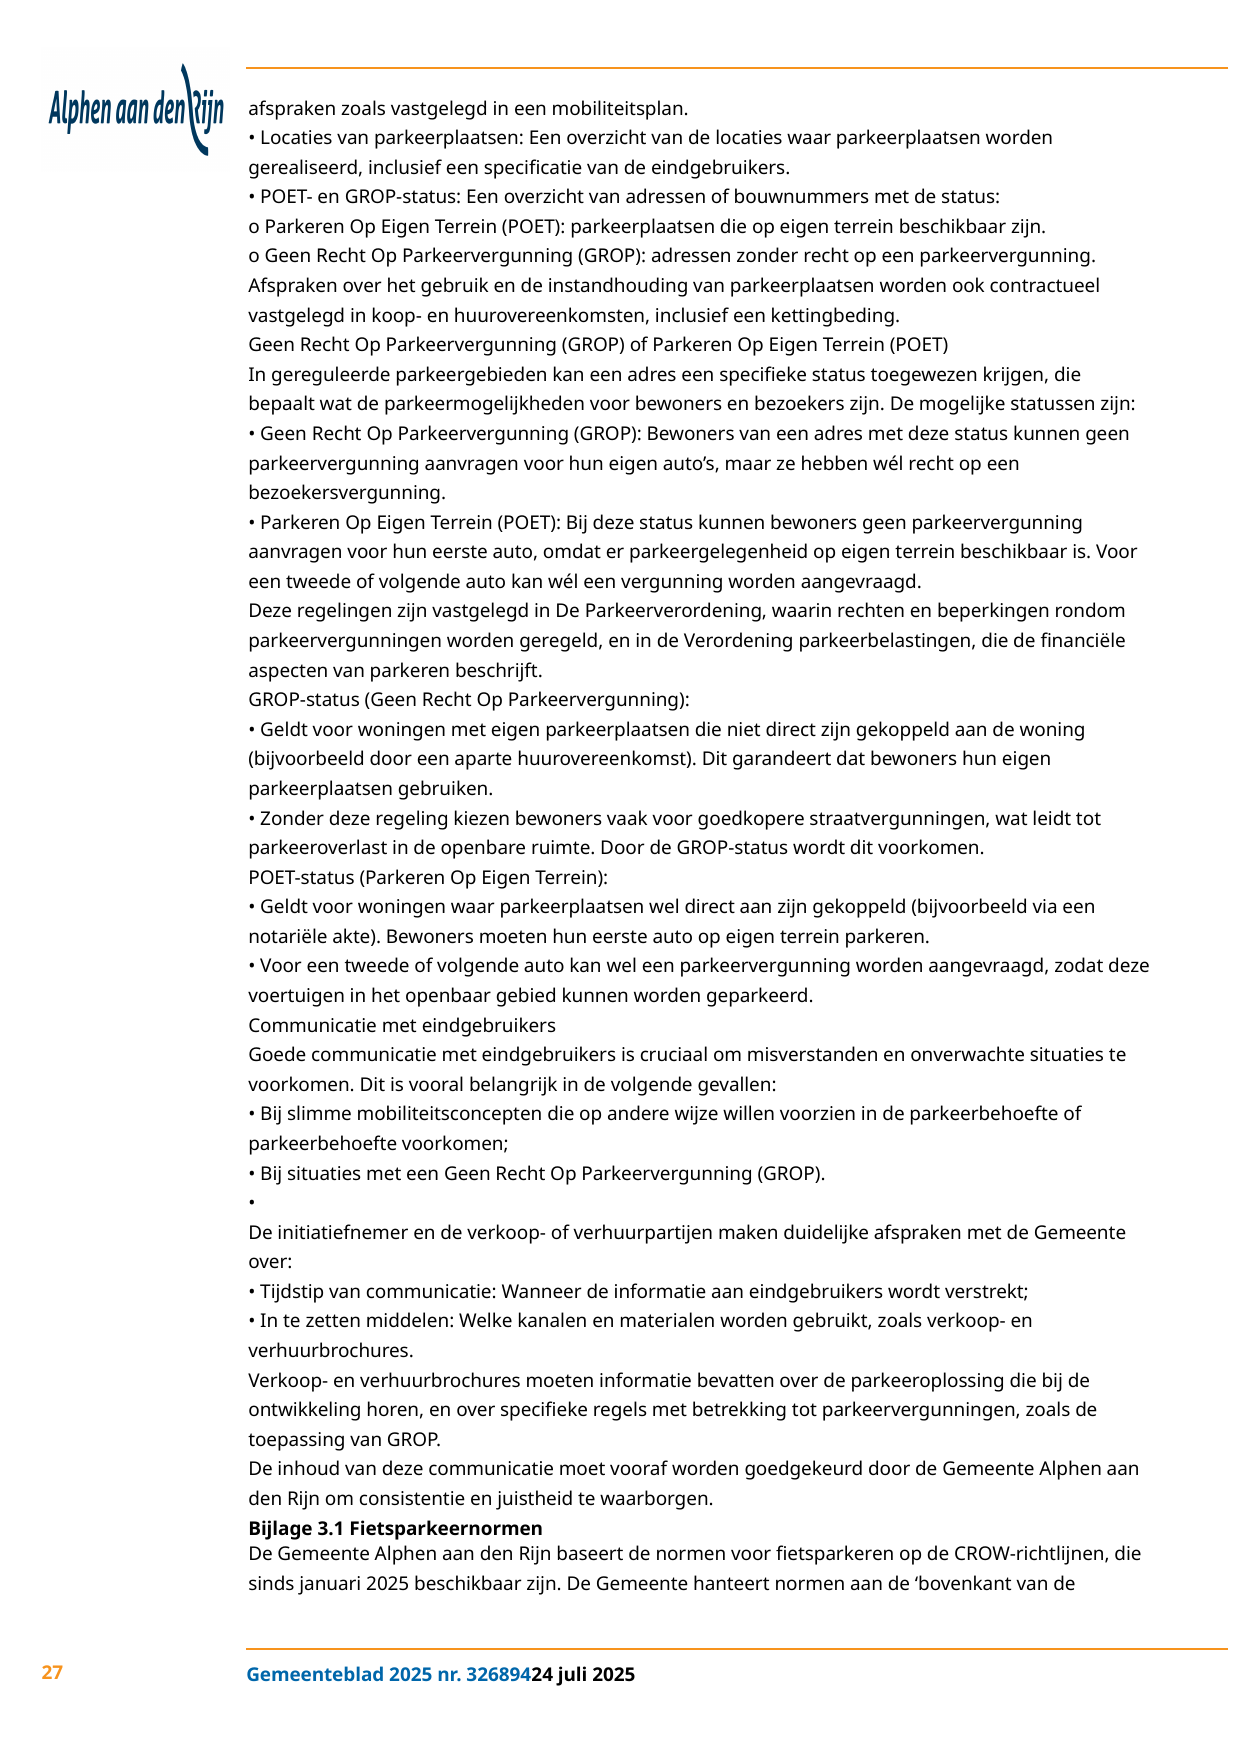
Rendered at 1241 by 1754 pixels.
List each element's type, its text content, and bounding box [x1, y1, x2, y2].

text Bijlage 3.1 Fietsparkeernormen [248, 1515, 1152, 1541]
text De initiatiefnemer en de verkoop- of verhuurpartijen maken duidelijke afspraken met de Gemeente over: [248, 1219, 1152, 1274]
text • Locaties van parkeerplaatsen: Een overzicht van de locaties waar parkeerplaatsen worden gerealiseerd, inclusief een specificatie van de eindgebruikers. [248, 124, 1152, 180]
text • Bij slimme mobiliteitsconcepten die op andere wijze willen voorzien in de parkeerbehoefte of parkeerbehoefte voorkomen; [248, 1101, 1152, 1156]
text POET-status (Parkeren Op Eigen Terrein): [248, 864, 1152, 890]
text In gereguleerde parkeergebieden kan een adres een specifieke status toegewezen krijgen, die bepaalt wat de parkeermogelijkheden voor bewoners en bezoekers zijn. De mogelijke statussen zijn: [248, 361, 1152, 416]
text o Geen Recht Op Parkeervergunning (GROP): adressen zonder recht op een parkeervergunning. [248, 243, 1152, 268]
text • Parkeren Op Eigen Terrein (POET): Bij deze status kunnen bewoners geen parkeervergunning aanvragen voor hun eerste auto, omdat er parkeergelegenheid op eigen terrein beschikbaar is. Voor een tweede of volgende auto kan wél een vergunning worden aangevraagd. [248, 509, 1152, 594]
text GROP-status (Geen Recht Op Parkeervergunning): [248, 686, 1152, 712]
picture [41, 47, 231, 172]
text Verkoop- en verhuurbrochures moeten informatie bevatten over de parkeeroplossing die bij de ontwikkeling horen, en over specifieke regels met betrekking tot parkeervergunningen, zoals de toepassing van GROP. [248, 1367, 1152, 1452]
text • Voor een tweede of volgende auto kan wel een parkeervergunning worden aangevraagd, zodat deze voertuigen in het openbaar gebied kunnen worden geparkeerd. [248, 953, 1152, 1008]
text • In te zetten middelen: Welke kanalen en materialen worden gebruikt, zoals verkoop- en verhuurbrochures. [248, 1308, 1152, 1363]
text o Parkeren Op Eigen Terrein (POET): parkeerplaatsen die op eigen terrein beschikbaar zijn. [248, 213, 1152, 239]
text Deze regelingen zijn vastgelegd in De Parkeerverordening, waarin rechten en beperkingen rondom parkeervergunningen worden geregeld, en in de Verordening parkeerbelastingen, die de financiële aspecten van parkeren beschrijft. [248, 598, 1152, 683]
text De inhoud van deze communicatie moet vooraf worden goedgekeurd door de Gemeente Alphen aan den Rijn om consistentie en juistheid te waarborgen. [248, 1456, 1152, 1511]
text • Bij situaties met een Geen Recht Op Parkeervergunning (GROP). [248, 1160, 1152, 1186]
text Communicatie met eindgebruikers [248, 1012, 1152, 1038]
text • Geen Recht Op Parkeervergunning (GROP): Bewoners van een adres met deze status kunnen geen parkeervergunning aanvragen voor hun eigen auto’s, maar ze hebben wél recht op een bezoekersvergunning. [248, 420, 1152, 505]
text • Zonder deze regeling kiezen bewoners vaak voor goedkopere straatvergunningen, wat leidt tot parkeeroverlast in de openbare ruimte. Door de GROP-status wordt dit voorkomen. [248, 805, 1152, 860]
text Goede communicatie met eindgebruikers is cruciaal om misverstanden en onverwachte situaties te voorkomen. Dit is vooral belangrijk in de volgende gevallen: [248, 1041, 1152, 1097]
text Geen Recht Op Parkeervergunning (GROP) of Parkeren Op Eigen Terrein (POET) [248, 331, 1152, 357]
text • Tijdstip van communicatie: Wanneer de informatie aan eindgebruikers wordt verstrekt; [248, 1278, 1152, 1304]
text • [248, 1189, 1152, 1215]
text • Geldt voor woningen met eigen parkeerplaatsen die niet direct zijn gekoppeld aan de woning (bijvoorbeeld door een aparte huurovereenkomst). Dit garandeert dat bewoners hun eigen parkeerplaatsen gebruiken. [248, 716, 1152, 801]
text • POET- en GROP-status: Een overzicht van adressen of bouwnummers met de status: [248, 183, 1152, 209]
text afspraken zoals vastgelegd in een mobiliteitsplan. [248, 95, 1152, 121]
text • Geldt voor woningen waar parkeerplaatsen wel direct aan zijn gekoppeld (bijvoorbeeld via een notariële akte). Bewoners moeten hun eerste auto op eigen terrein parkeren. [248, 893, 1152, 949]
text De Gemeente Alphen aan den Rijn baseert de normen voor fietsparkeren op de CROW-richtlijnen, die sinds januari 2025 beschikbaar zijn. De Gemeente hanteert normen aan de ‘bovenkant van de [248, 1541, 1152, 1596]
text Afspraken over het gebruik en de instandhouding van parkeerplaatsen worden ook contractueel vastgelegd in koop- en huurovereenkomsten, inclusief een kettingbeding. [248, 272, 1152, 328]
